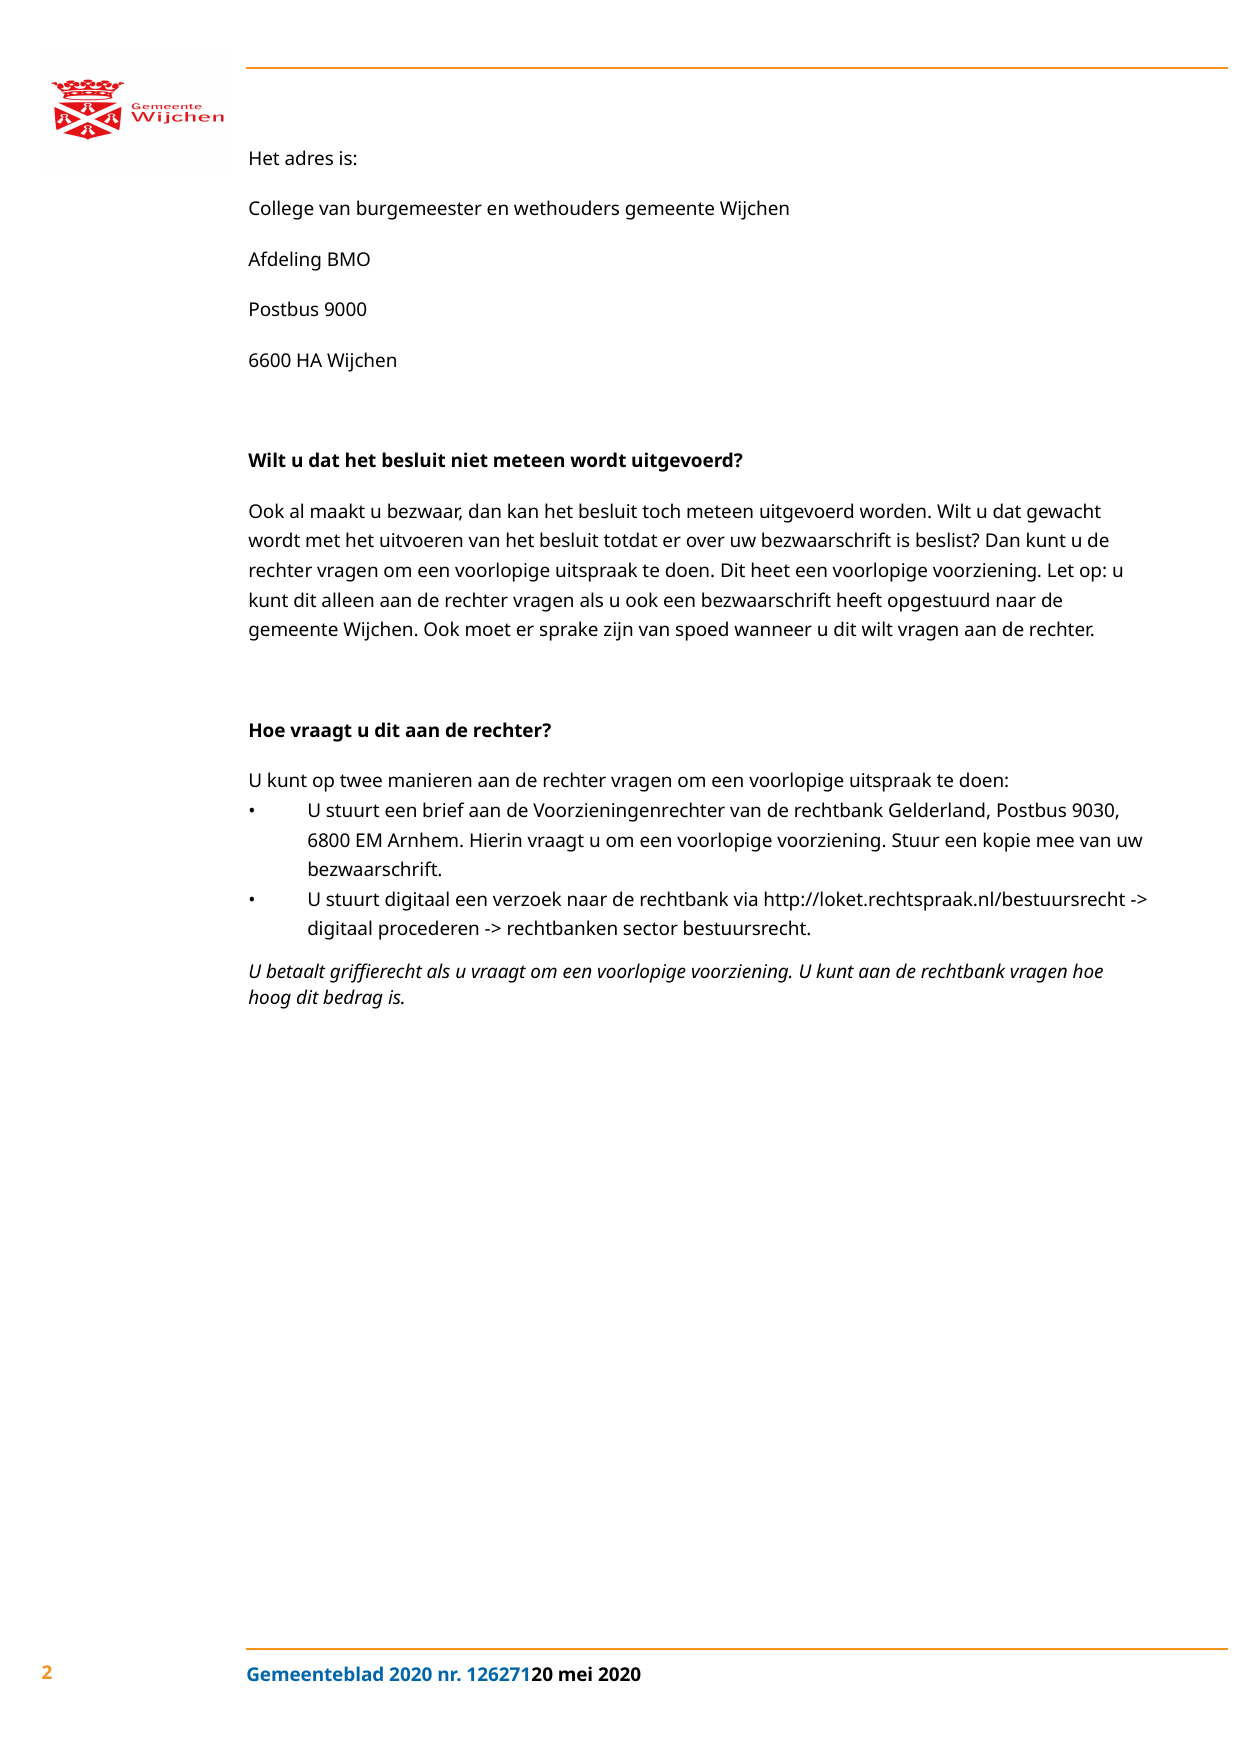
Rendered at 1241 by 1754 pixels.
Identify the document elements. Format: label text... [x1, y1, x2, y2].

text Hoe vraagt u dit aan de rechter? [248, 717, 1152, 743]
text Het adres is: [248, 145, 1152, 171]
text Ook al maakt u bezwaar, dan kan het besluit toch meteen uitgevoerd worden. Wilt u dat gewacht wordt met het uitvoeren van het besluit totdat er over uw bezwaarschrift is beslist? Dan kunt u de rechter vragen om een voorlopige uitspraak te doen. Dit heet een voorlopige voorziening. Let op: u kunt dit alleen aan de rechter vragen als u ook een bezwaarschrift heeft opgestuurd naar de gemeente Wijchen. Ook moet er sprake zijn van spoed wanneer u dit wilt vragen aan de rechter. [248, 498, 1152, 642]
text U kunt op twee manieren aan de rechter vragen om een voorlopige uitspraak te doen: [248, 768, 1152, 793]
text College van burgemeester en wethouders gemeente Wijchen [248, 196, 1152, 221]
picture [41, 47, 231, 172]
text U betaalt griffierecht als u vraagt om een voorlopige voorziening. U kunt aan de rechtbank vragen hoe hoog dit bedrag is. [248, 959, 1152, 1010]
list U stuurt een brief aan de Voorzieningenrechter van de rechtbank Gelderland, Postbus 9030, 6800 EM Arnhem. Hierin vraagt u om een voorlopige voorziening. Stuur een kopie mee van uw bezwaarschrift. [248, 797, 1152, 882]
list U stuurt digitaal een verzoek naar de rechtbank via http://loket.rechtspraak.nl/bestuursrecht -> digitaal procederen -> rechtbanken sector bestuursrecht. [248, 886, 1152, 941]
text Postbus 9000 [248, 296, 1152, 322]
text Wilt u dat het besluit niet meteen wordt uitgevoerd? [248, 448, 1152, 473]
text Afdeling BMO [248, 246, 1152, 272]
text 6600 HA Wijchen [248, 347, 1152, 373]
